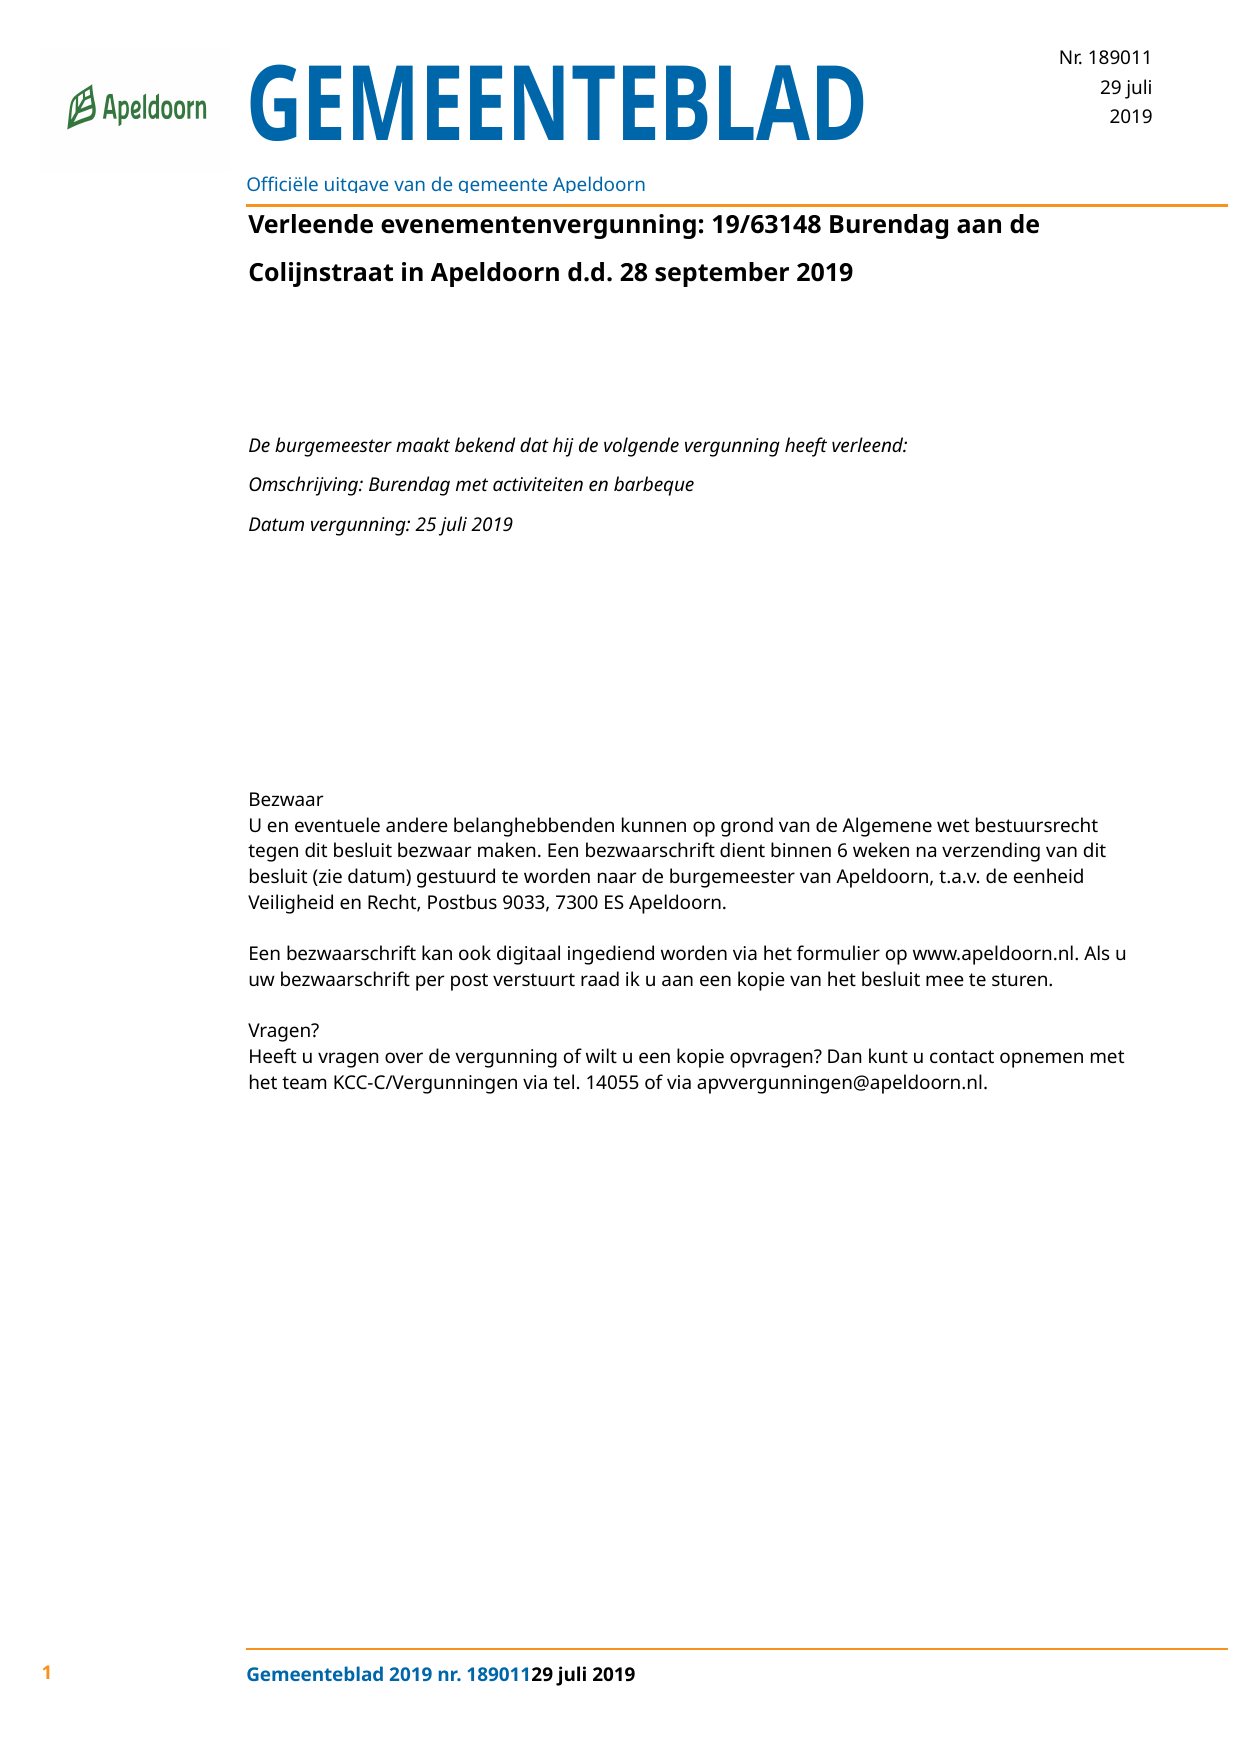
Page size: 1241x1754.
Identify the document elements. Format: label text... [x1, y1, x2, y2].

text Bezwaar [248, 786, 1152, 812]
text Verleende evenementenvergunning: 19/63148 Burendag aan de Colijnstraat in Apeldoorn d.d. 28 september 2019 [248, 207, 1152, 288]
text Heeft u vragen over de vergunning of wilt u een kopie opvragen? Dan kunt u contact opnemen met het team KCC-C/Vergunningen via tel. 14055 of via apvvergunningen@apeldoorn.nl. [248, 1043, 1152, 1095]
text Een bezwaarschrift kan ook digitaal ingediend worden via het formulier op www.apeldoorn.nl. Als u uw bezwaarschrift per post verstuurt raad ik u aan een kopie van het besluit mee te sturen. [248, 940, 1152, 992]
text U en eventuele andere belanghebbenden kunnen op grond van de Algemene wet bestuursrecht tegen dit besluit bezwaar maken. Een bezwaarschrift dient binnen 6 weken na verzending van dit besluit (zie datum) gestuurd te worden naar de burgemeester van Apeldoorn, t.a.v. de eenheid Veiligheid en Recht, Postbus 9033, 7300 ES Apeldoorn. [248, 812, 1152, 915]
text Vragen? [248, 1018, 1152, 1043]
text De burgemeester maakt bekend dat hij de volgende vergunning heeft verleend: [248, 432, 1152, 458]
text Datum vergunning: 25 juli 2019 [248, 511, 1152, 537]
text Omschrijving: Burendag met activiteiten en barbeque [248, 472, 1152, 497]
picture [41, 47, 231, 172]
